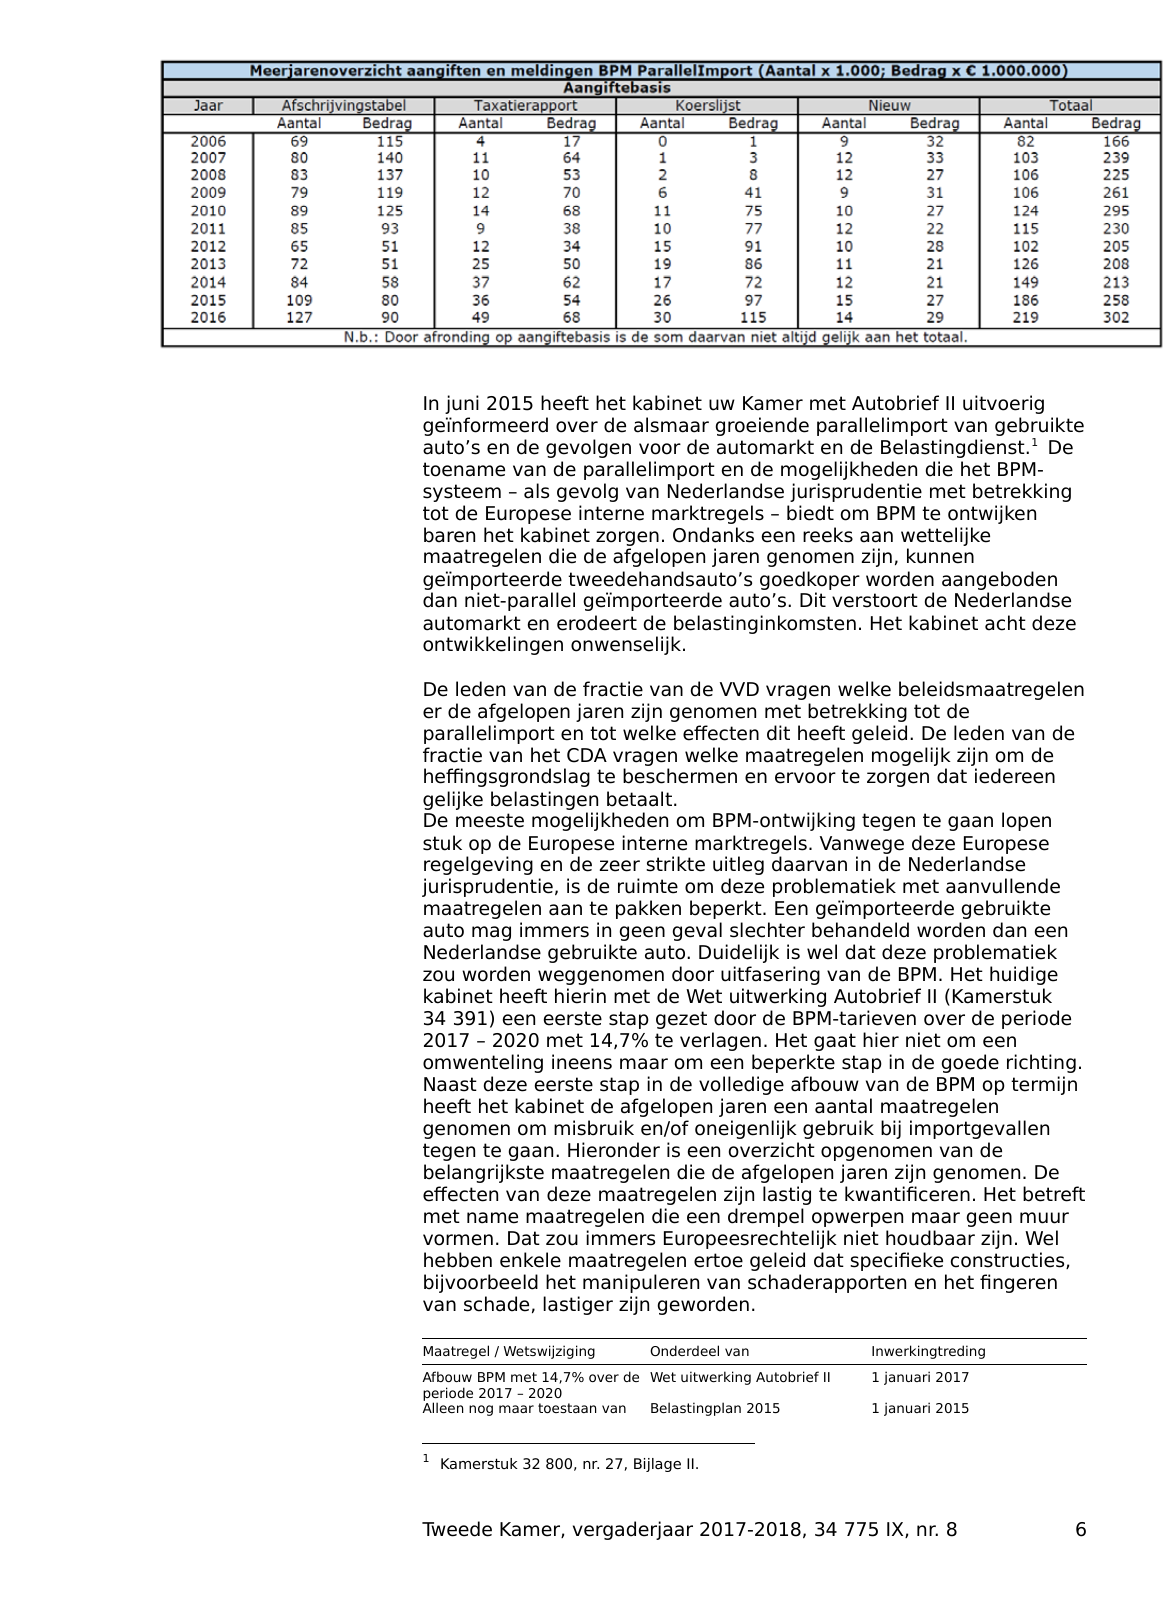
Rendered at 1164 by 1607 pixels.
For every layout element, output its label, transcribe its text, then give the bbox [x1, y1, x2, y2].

table_cell Belastingplan 2015 [644, 1401, 865, 1417]
text De leden van de fractie van de VVD vragen welke beleidsmaatregelen er de afgelopen jaren zijn genomen met betrekking tot de parallelimport en tot welke effecten dit heeft geleid. De leden van de fractie van het CDA vragen welke maatregelen mogelijk zijn om de heffingsgrondslag te beschermen en ervoor te zorgen dat iedereen gelijke belastingen betaalt. [422, 678, 1087, 810]
table_cell 1 januari 2015 [865, 1401, 1087, 1417]
table_header Inwerkingtreding [865, 1339, 1087, 1364]
table_cell Afbouw BPM met 14,7% over de periode 2017 – 2020 [422, 1365, 644, 1401]
table_header Onderdeel van [644, 1339, 865, 1364]
table_cell Alleen nog maar toestaan van [422, 1401, 644, 1417]
table_cell 1 januari 2017 [865, 1365, 1087, 1401]
text In juni 2015 heeft het kabinet uw Kamer met Autobrief II uitvoerig geïnformeerd over de alsmaar groeiende parallelimport van gebruikte auto’s en de gevolgen voor de automarkt en de Belastingdienst. De toename van de parallelimport en de mogelijkheden die het BPM-systeem – als gevolg van Nederlandse jurisprudentie met betrekking tot de Europese interne marktregels – biedt om BPM te ontwijken baren het kabinet zorgen. Ondanks een reeks aan wettelijke maatregelen die de afgelopen jaren genomen zijn, kunnen geïmporteerde tweedehandsauto’s goedkoper worden aangeboden dan niet-parallel geïmporteerde auto’s. Dit verstoort de Nederlandse automarkt en erodeert de belastinginkomsten. Het kabinet acht deze ontwikkelingen onwenselijk. [422, 393, 1087, 656]
text Naast deze eerste stap in de volledige afbouw van de BPM op termijn heeft het kabinet de afgelopen jaren een aantal maatregelen genomen om misbruik en/of oneigenlijk gebruik bij importgevallen tegen te gaan. Hieronder is een overzicht opgenomen van de belangrijkste maatregelen die de afgelopen jaren zijn genomen. De effecten van deze maatregelen zijn lastig te kwantificeren. Het betreft met name maatregelen die een drempel opwerpen maar geen muur vormen. Dat zou immers Europeesrechtelijk niet houdbaar zijn. Wel hebben enkele maatregelen ertoe geleid dat specifieke constructies, bijvoorbeeld het manipuleren van schaderapporten en het fingeren van schade, lastiger zijn geworden. [422, 1074, 1087, 1316]
table_cell Wet uitwerking Autobrief II [644, 1365, 865, 1401]
table_header Maatregel / Wetswijziging [422, 1339, 644, 1364]
text Kamerstuk 32 800, nr. 27, Bijlage II. [422, 1452, 1087, 1474]
picture [159, 59, 1164, 349]
text De meeste mogelijkheden om BPM-ontwijking tegen te gaan lopen stuk op de Europese interne marktregels. Vanwege deze Europese regelgeving en de zeer strikte uitleg daarvan in de Nederlandse jurisprudentie, is de ruimte om deze problematiek met aanvullende maatregelen aan te pakken beperkt. Een geïmporteerde gebruikte auto mag immers in geen geval slechter behandeld worden dan een Nederlandse gebruikte auto. Duidelijk is wel dat deze problematiek zou worden weggenomen door uitfasering van de BPM. Het huidige kabinet heeft hierin met de Wet uitwerking Autobrief II (Kamerstuk 34 391) een eerste stap gezet door de BPM-tarieven over de periode 2017 – 2020 met 14,7% te verlagen. Het gaat hier niet om een omwenteling ineens maar om een beperkte stap in de goede richting. [422, 810, 1087, 1074]
